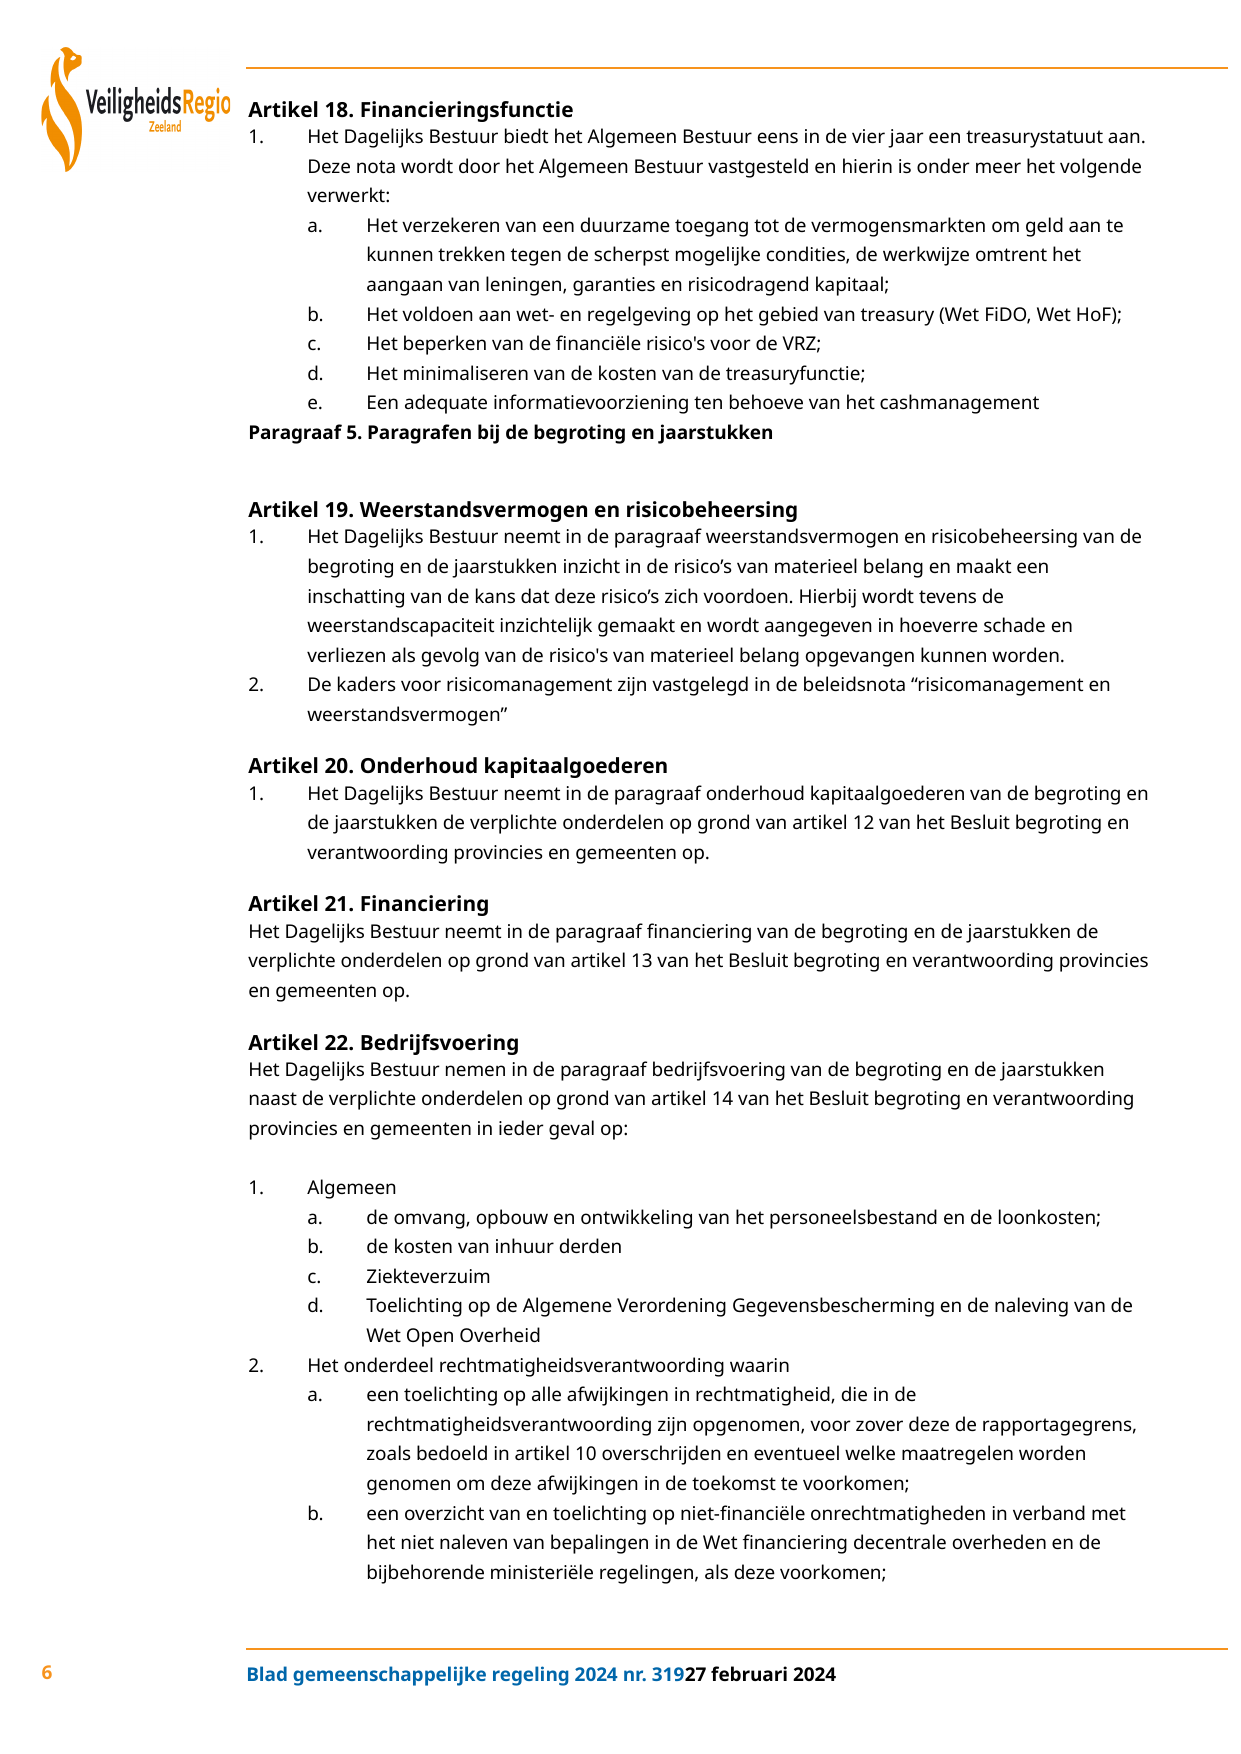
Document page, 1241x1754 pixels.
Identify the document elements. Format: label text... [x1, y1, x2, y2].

list een toelichting op alle afwijkingen in rechtmatigheid, die in de rechtmatigheidsverantwoording zijn opgenomen, voor zover deze de rapportagegrens, zoals bedoeld in artikel 10 overschrijden en eventueel welke maatregelen worden genomen om deze afwijkingen in de toekomst te voorkomen; [307, 1381, 1152, 1496]
list een overzicht van en toelichting op niet-financiële onrechtmatigheden in verband met het niet naleven van bepalingen in de Wet financiering decentrale overheden en de bijbehorende ministeriële regelingen, als deze voorkomen; [307, 1500, 1152, 1585]
picture [41, 47, 231, 172]
list Het Dagelijks Bestuur biedt het Algemeen Bestuur eens in de vier jaar een treasurystatuut aan. Deze nota wordt door het Algemeen Bestuur vastgesteld en hierin is onder meer het volgende verwerkt: [248, 123, 1152, 208]
list Het minimaliseren van de kosten van de treasuryfunctie; [307, 360, 1152, 386]
list Het voldoen aan wet- en regelgeving op het gebied van treasury (Wet FiDO, Wet HoF); [307, 301, 1152, 326]
list Toelichting op de Algemene Verordening Gegevensbescherming en de naleving van de Wet Open Overheid [307, 1293, 1152, 1348]
text Artikel 19. Weerstandsvermogen en risicobeheersing [248, 495, 1152, 524]
list Ziekteverzuim [307, 1263, 1152, 1289]
text Artikel 18. Financieringsfunctie [248, 95, 1152, 123]
text Het Dagelijks Bestuur neemt in de paragraaf financiering van de begroting en de jaarstukken de verplichte onderdelen op grond van artikel 13 van het Besluit begroting en verantwoording provincies en gemeenten op. [248, 918, 1152, 1003]
list Het verzekeren van een duurzame toegang tot de vermogensmarkten om geld aan te kunnen trekken tegen de scherpst mogelijke condities, de werkwijze omtrent het aangaan van leningen, garanties en risicodragend kapitaal; [307, 212, 1152, 297]
text Artikel 20. Onderhoud kapitaalgoederen [248, 752, 1152, 780]
list Het Dagelijks Bestuur neemt in de paragraaf weerstandsvermogen en risicobeheersing van de begroting en de jaarstukken inzicht in de risico’s van materieel belang en maakt een inschatting van de kans dat deze risico’s zich voordoen. Hierbij wordt tevens de weerstandscapaciteit inzichtelijk gemaakt en wordt aangegeven in hoeverre schade en verliezen als gevolg van de risico's van materieel belang opgevangen kunnen worden. [248, 524, 1152, 668]
text Artikel 22. Bedrijfsvoering [248, 1028, 1152, 1056]
list Een adequate informatievoorziening ten behoeve van het cashmanagement [307, 389, 1152, 415]
list Het Dagelijks Bestuur neemt in de paragraaf onderhoud kapitaalgoederen van de begroting en de jaarstukken de verplichte onderdelen op grond van artikel 12 van het Besluit begroting en verantwoording provincies en gemeenten op. [248, 780, 1152, 865]
list Het beperken van de financiële risico's voor de VRZ; [307, 330, 1152, 356]
list De kaders voor risicomanagement zijn vastgelegd in de beleidsnota “risicomanagement en weerstandsvermogen” [248, 672, 1152, 727]
list Algemeen [248, 1174, 1152, 1200]
list Het onderdeel rechtmatigheidsverantwoording waarin [248, 1352, 1152, 1378]
list de omvang, opbouw en ontwikkeling van het personeelsbestand en de loonkosten; [307, 1204, 1152, 1230]
text Artikel 21. Financiering [248, 889, 1152, 918]
list de kosten van inhuur derden [307, 1233, 1152, 1259]
text Het Dagelijks Bestuur nemen in de paragraaf bedrijfsvoering van de begroting en de jaarstukken naast de verplichte onderdelen op grond van artikel 14 van het Besluit begroting en verantwoording provincies en gemeenten in ieder geval op: [248, 1056, 1152, 1141]
text Paragraaf 5. Paragrafen bij de begroting en jaarstukken [248, 419, 1152, 445]
